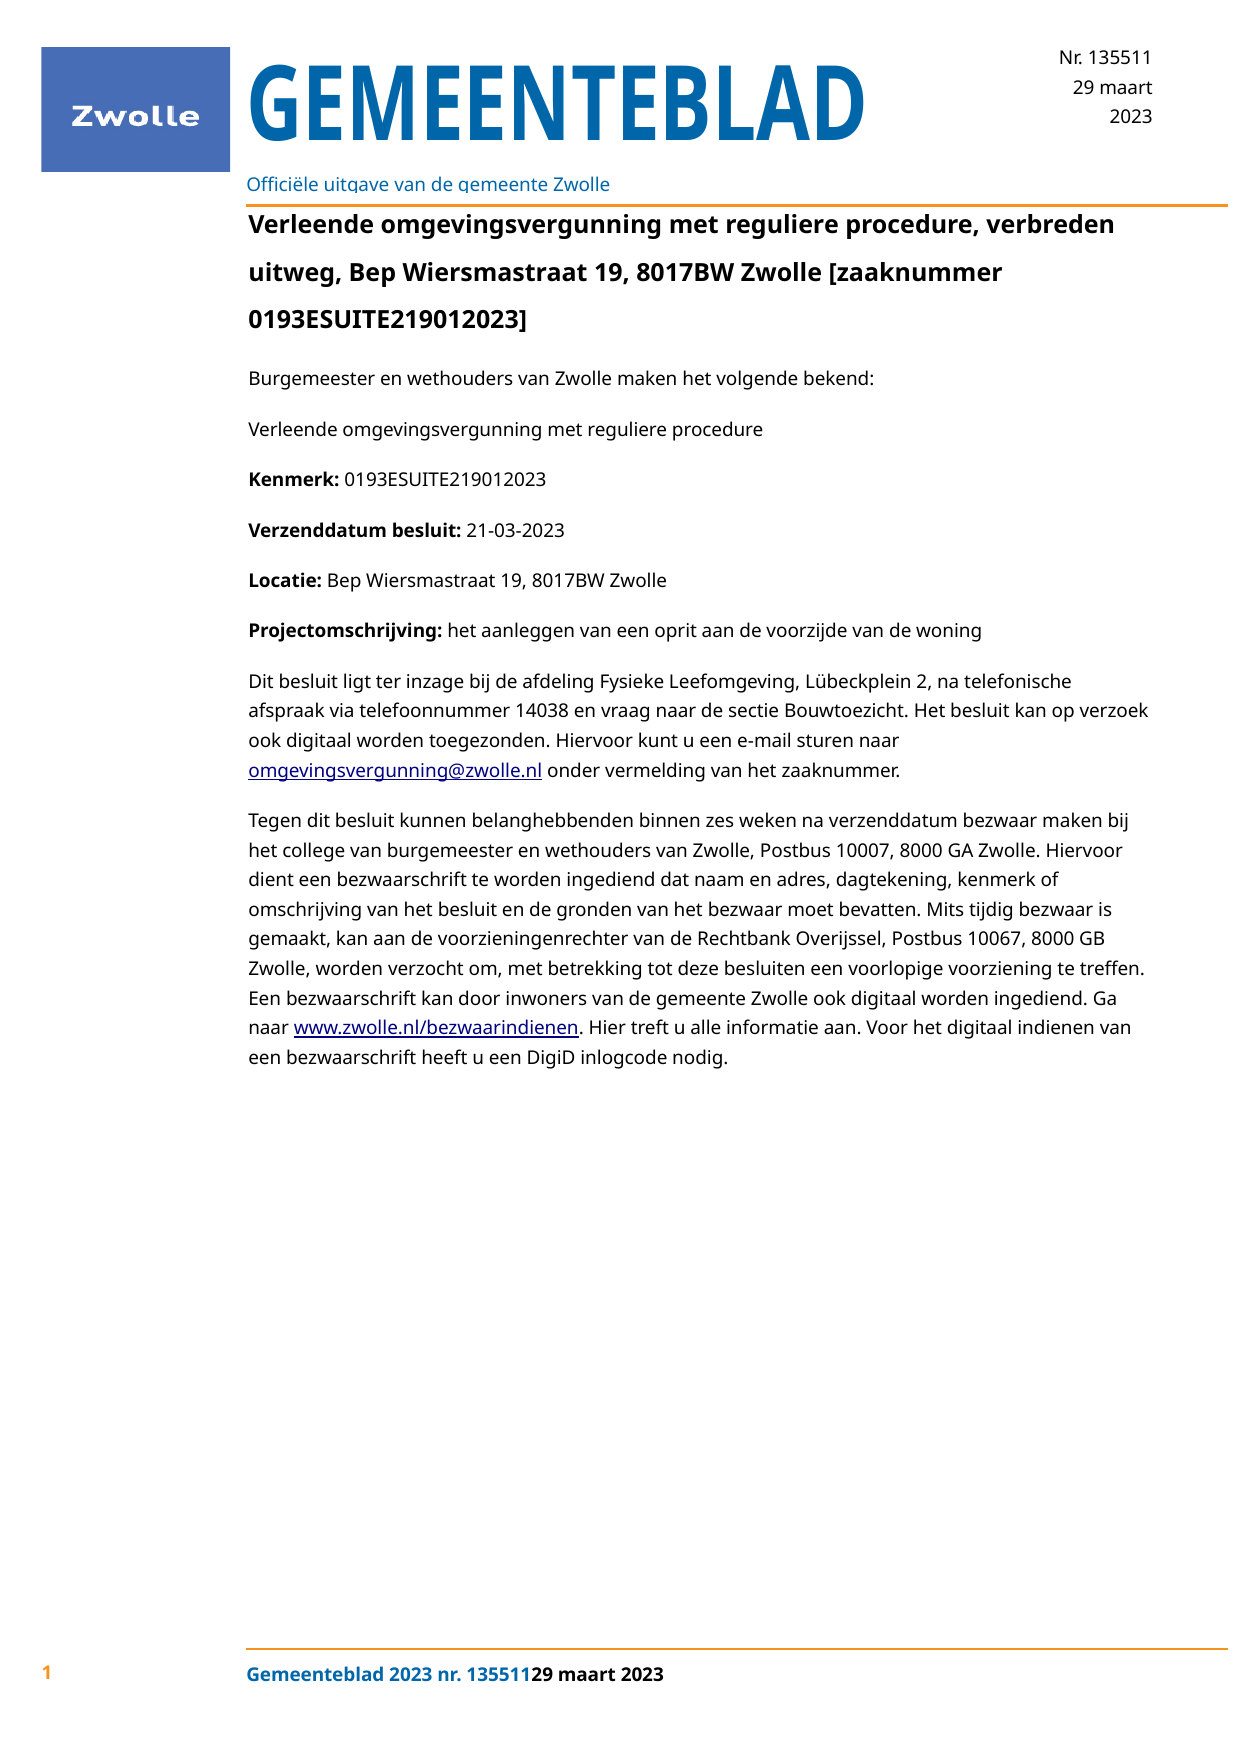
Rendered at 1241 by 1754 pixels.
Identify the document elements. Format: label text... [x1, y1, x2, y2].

picture [41, 47, 231, 172]
text Kenmerk: 0193ESUITE219012023 [248, 466, 1152, 492]
text Verzenddatum besluit: 21-03-2023 [248, 517, 1152, 542]
text Locatie: Bep Wiersmastraat 19, 8017BW Zwolle [248, 567, 1152, 593]
text Verleende omgevingsvergunning met reguliere procedure, verbreden uitweg, Bep Wiersmastraat 19, 8017BW Zwolle [zaaknummer 0193ESUITE219012023] [248, 207, 1152, 336]
text Tegen dit besluit kunnen belanghebbenden binnen zes weken na verzenddatum bezwaar maken bij het college van burgemeester en wethouders van Zwolle, Postbus 10007, 8000 GA Zwolle. Hiervoor dient een bezwaarschrift te worden ingediend dat naam en adres, dagtekening, kenmerk of omschrijving van het besluit en de gronden van het bezwaar moet bevatten. Mits tijdig bezwaar is gemaakt, kan aan de voorzieningenrechter van de Rechtbank Overijssel, Postbus 10067, 8000 GB Zwolle, worden verzocht om, met betrekking tot deze besluiten een voorlopige voorziening te treffen. Een bezwaarschrift kan door inwoners van de gemeente Zwolle ook digitaal worden ingediend. Ga naar www.zwolle.nl/bezwaarindienen. Hier treft u alle informatie aan. Voor het digitaal indienen van een bezwaarschrift heeft u een DigiD inlogcode nodig. [248, 807, 1152, 1069]
text Verleende omgevingsvergunning met reguliere procedure [248, 416, 1152, 442]
text Burgemeester en wethouders van Zwolle maken het volgende bekend: [248, 366, 1152, 391]
text Projectomschrijving: het aanleggen van een oprit aan de voorzijde van de woning [248, 618, 1152, 643]
text Dit besluit ligt ter inzage bij de afdeling Fysieke Leefomgeving, Lübeckplein 2, na telefonische afspraak via telefoonnummer 14038 en vraag naar de sectie Bouwtoezicht. Het besluit kan op verzoek ook digitaal worden toegezonden. Hiervoor kunt u een e-mail sturen naar omgevingsvergunning@zwolle.nl onder vermelding van het zaaknummer. [248, 668, 1152, 782]
